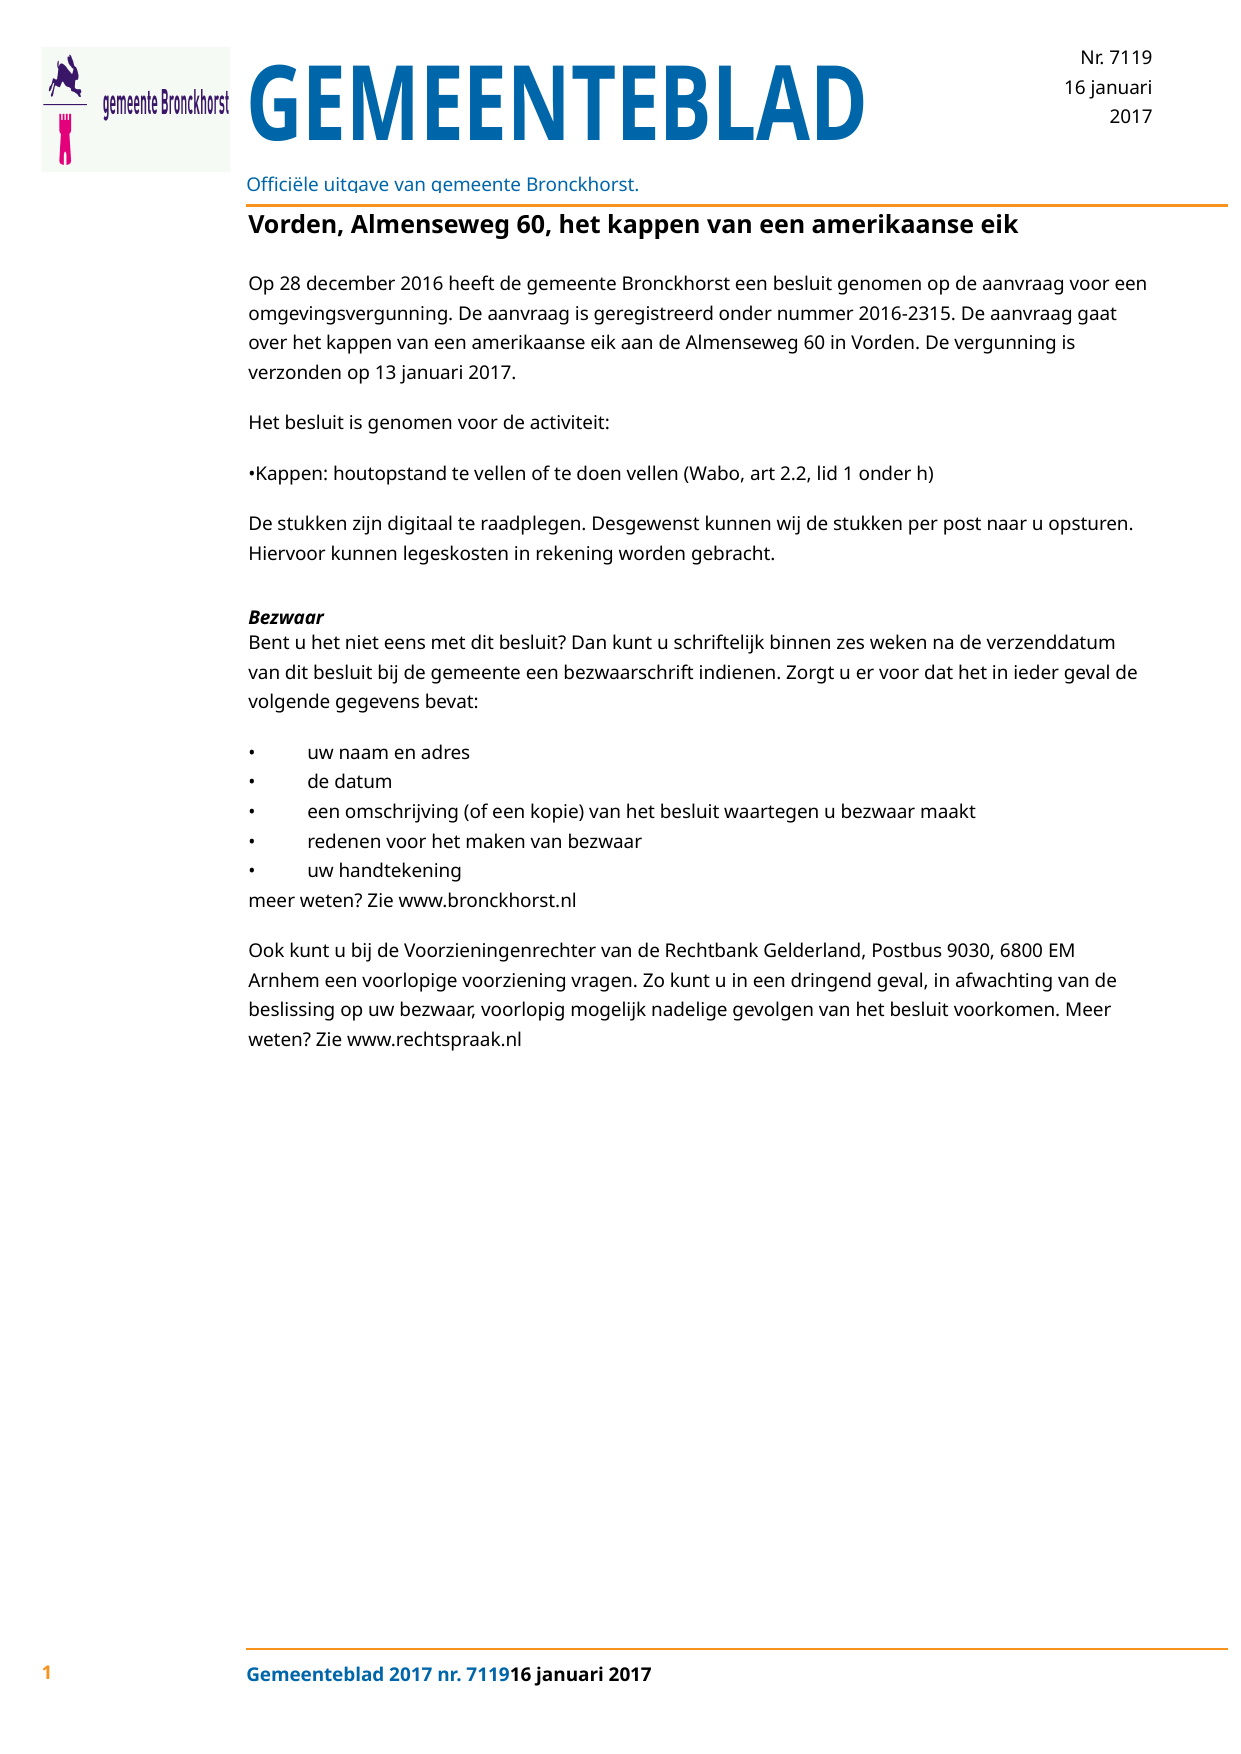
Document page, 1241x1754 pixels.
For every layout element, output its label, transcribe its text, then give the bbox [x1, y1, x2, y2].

text Bent u het niet eens met dit besluit? Dan kunt u schriftelijk binnen zes weken na de verzenddatum van dit besluit bij de gemeente een bezwaarschrift indienen. Zorgt u er voor dat het in ieder geval de volgende gegevens bevat: [248, 629, 1152, 714]
text Bezwaar [248, 604, 1152, 629]
list uw handtekening [248, 857, 1152, 883]
list de datum [248, 769, 1152, 794]
list een omschrijving (of een kopie) van het besluit waartegen u bezwaar maakt [248, 798, 1152, 824]
text •Kappen: houtopstand te vellen of te doen vellen (Wabo, art 2.2, lid 1 onder h) [248, 460, 1152, 486]
text meer weten? Zie www.bronckhorst.nl [248, 887, 1152, 913]
text De stukken zijn digitaal te raadplegen. Desgewenst kunnen wij de stukken per post naar u opsturen. Hiervoor kunnen legeskosten in rekening worden gebracht. [248, 510, 1152, 566]
list redenen voor het maken van bezwaar [248, 828, 1152, 854]
picture [41, 47, 231, 172]
text Vorden, Almenseweg 60, het kappen van een amerikaanse eik [248, 207, 1152, 241]
text Op 28 december 2016 heeft de gemeente Bronckhorst een besluit genomen op de aanvraag voor een omgevingsvergunning. De aanvraag is geregistreerd onder nummer 2016-2315. De aanvraag gaat over het kappen van een amerikaanse eik aan de Almenseweg 60 in Vorden. De vergunning is verzonden op 13 januari 2017. [248, 270, 1152, 385]
list uw naam en adres [248, 739, 1152, 765]
text Ook kunt u bij de Voorzieningenrechter van de Rechtbank Gelderland, Postbus 9030, 6800 EM Arnhem een voorlopige voorziening vragen. Zo kunt u in een dringend geval, in afwachting van de beslissing op uw bezwaar, voorlopig mogelijk nadelige gevolgen van het besluit voorkomen. Meer weten? Zie www.rechtspraak.nl [248, 937, 1152, 1052]
text Het besluit is genomen voor de activiteit: [248, 409, 1152, 435]
